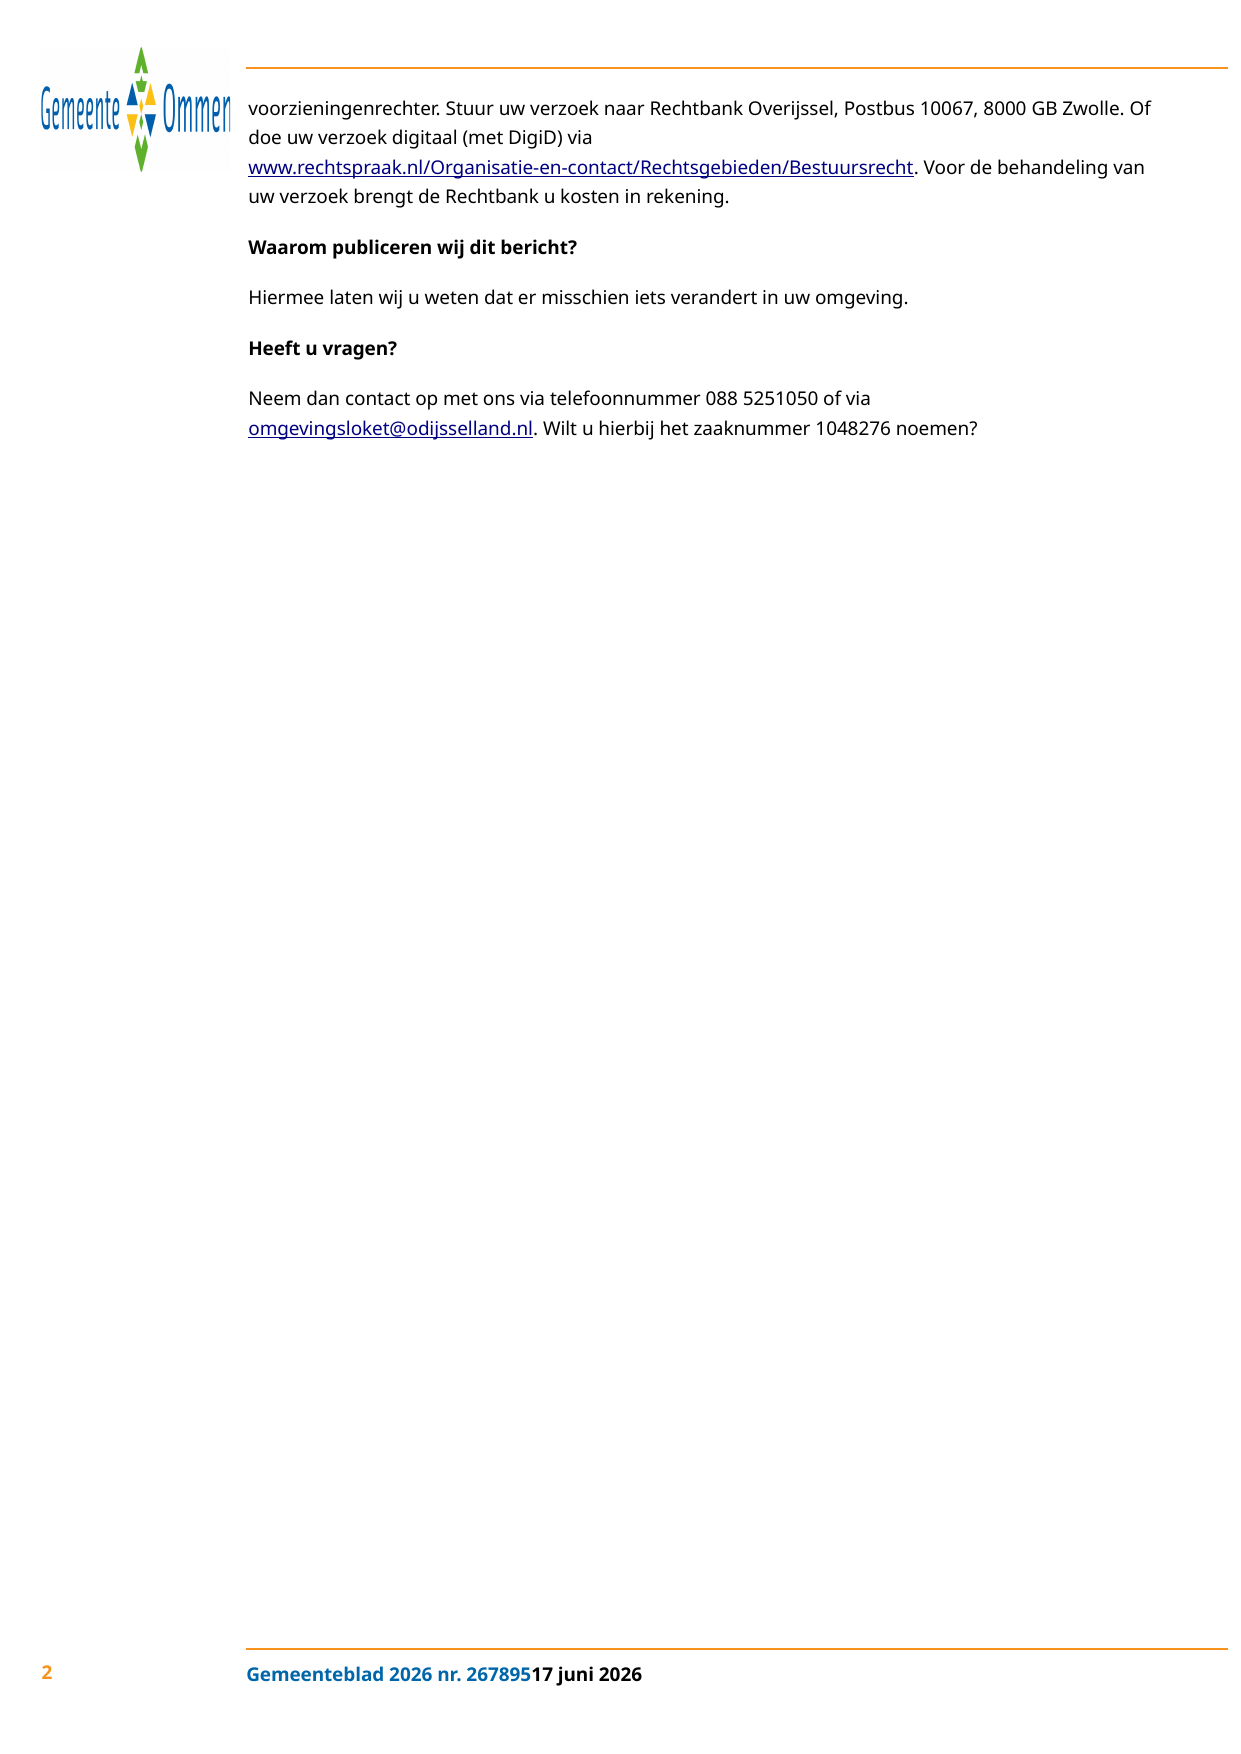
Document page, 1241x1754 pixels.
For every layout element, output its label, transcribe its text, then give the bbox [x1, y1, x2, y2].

text Hiermee laten wij u weten dat er misschien iets verandert in uw omgeving. [248, 284, 1152, 310]
text Waarom publiceren wij dit bericht? [248, 234, 1152, 260]
text voorzieningenrechter. Stuur uw verzoek naar Rechtbank Overijssel, Postbus 10067, 8000 GB Zwolle. Of doe uw verzoek digitaal (met DigiD) via www.rechtspraak.nl/Organisatie-en-contact/Rechtsgebieden/Bestuursrecht. Voor de behandeling van uw verzoek brengt de Rechtbank u kosten in rekening. [248, 95, 1152, 209]
text Neem dan contact op met ons via telefoonnummer 088 5251050 of via omgevingsloket@odijsselland.nl. Wilt u hierbij het zaaknummer 1048276 noemen? [248, 385, 1152, 441]
picture [41, 47, 231, 172]
text Heeft u vragen? [248, 335, 1152, 361]
